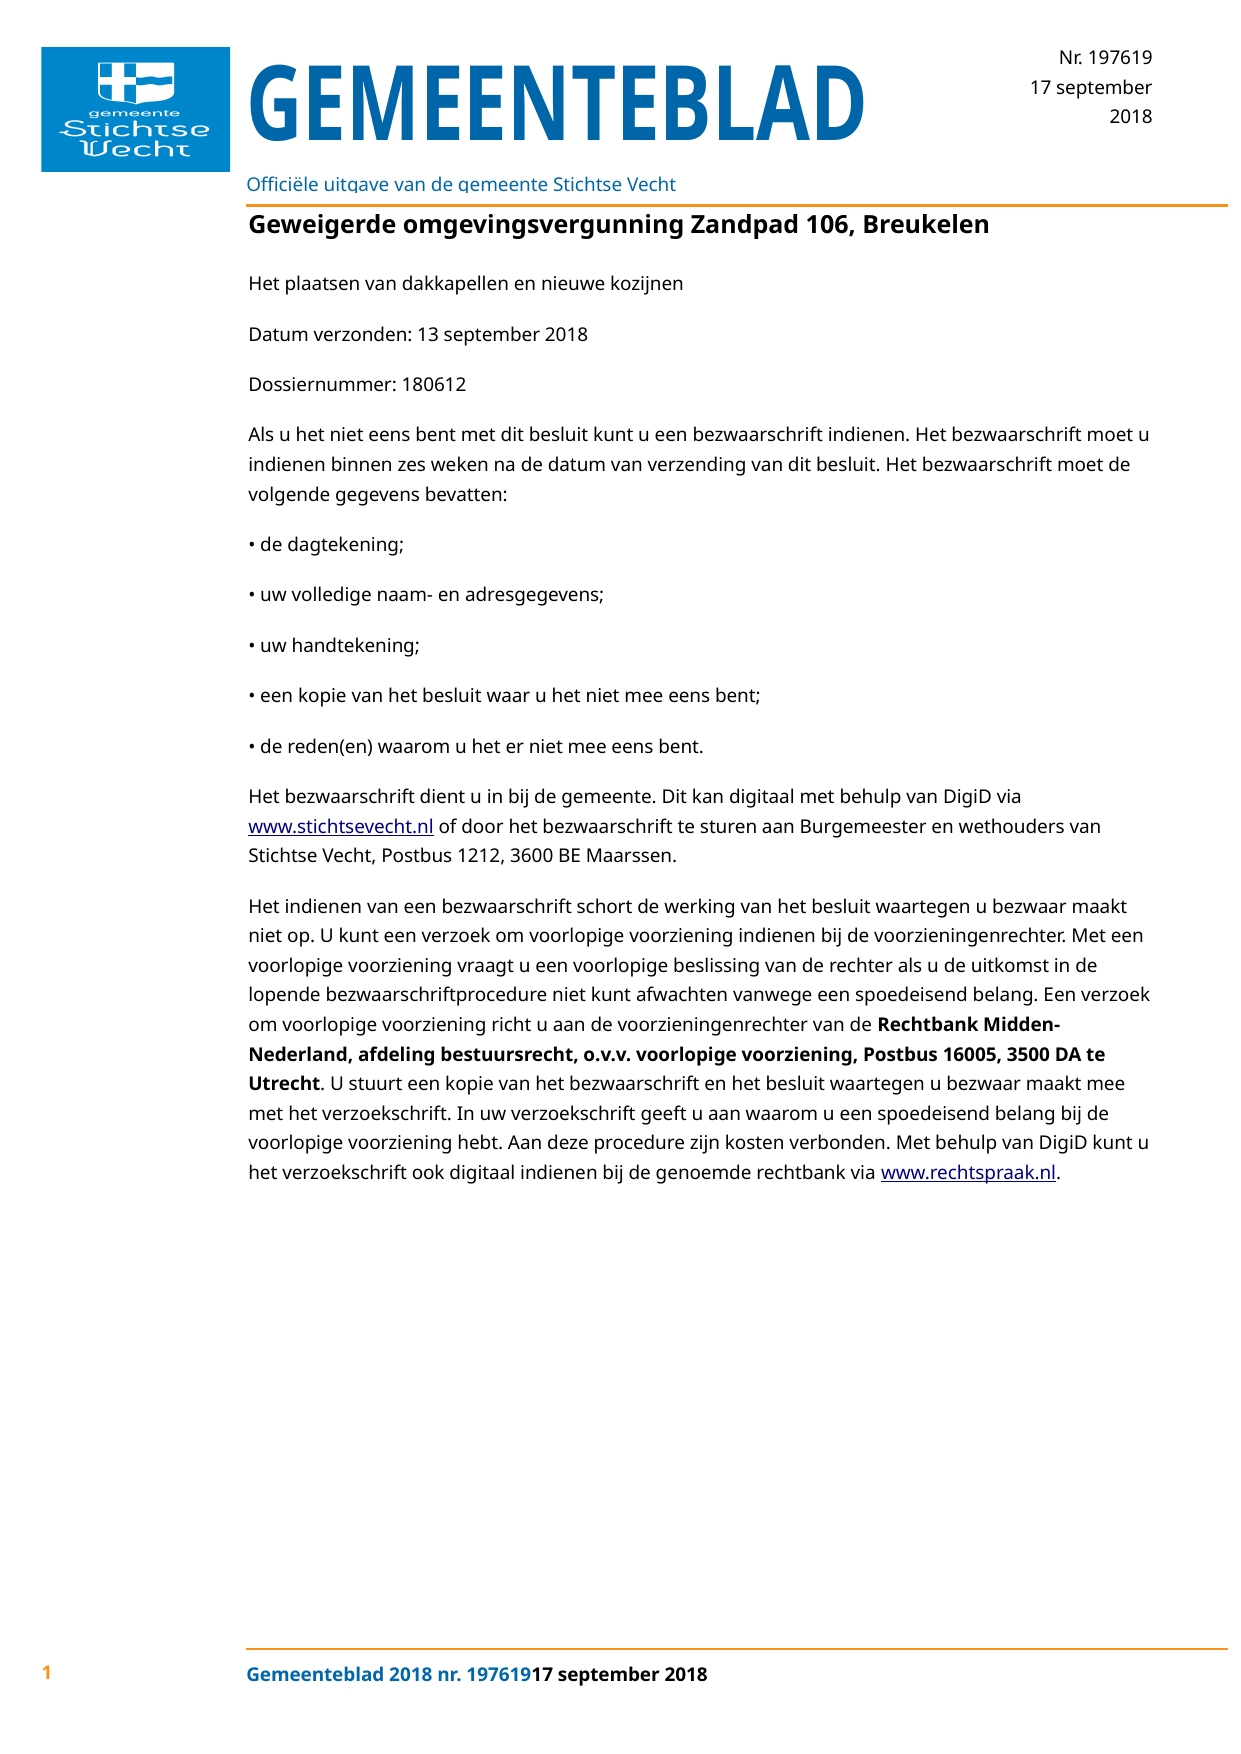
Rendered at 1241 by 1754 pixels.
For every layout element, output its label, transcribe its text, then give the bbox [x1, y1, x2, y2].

text Het indienen van een bezwaarschrift schort de werking van het besluit waartegen u bezwaar maakt niet op. U kunt een verzoek om voorlopige voorziening indienen bij de voorzieningenrechter. Met een voorlopige voorziening vraagt u een voorlopige beslissing van de rechter als u de uitkomst in de lopende bezwaarschriftprocedure niet kunt afwachten vanwege een spoedeisend belang. Een verzoek om voorlopige voorziening richt u aan de voorzieningenrechter van de Rechtbank Midden-Nederland, afdeling bestuursrecht, o.v.v. voorlopige voorziening, Postbus 16005, 3500 DA te Utrecht. U stuurt een kopie van het bezwaarschrift en het besluit waartegen u bezwaar maakt mee met het verzoekschrift. In uw verzoekschrift geeft u aan waarom u een spoedeisend belang bij de voorlopige voorziening hebt. Aan deze procedure zijn kosten verbonden. Met behulp van DigiD kunt u het verzoekschrift ook digitaal indienen bij de genoemde rechtbank via www.rechtspraak.nl. [248, 893, 1152, 1185]
picture [137, 63, 174, 103]
text Als u het niet eens bent met dit besluit kunt u een bezwaarschrift indienen. Het bezwaarschrift moet u indienen binnen zes weken na de datum van verzending van dit besluit. Het bezwaarschrift moet de volgende gegevens bevatten: [248, 422, 1152, 506]
text • uw volledige naam- en adresgegevens; [248, 582, 1152, 607]
text Het bezwaarschrift dient u in bij de gemeente. Dit kan digitaal met behulp van DigiD via www.stichtsevecht.nl of door het bezwaarschrift te sturen aan Burgemeester en wethouders van Stichtse Vecht, Postbus 1212, 3600 BE Maarssen. [248, 783, 1152, 868]
picture [99, 63, 135, 101]
text Geweigerde omgevingsvergunning Zandpad 106, Breukelen [248, 207, 1152, 241]
text • de dagtekening; [248, 531, 1152, 557]
text Het plaatsen van dakkapellen en nieuwe kozijnen [248, 270, 1152, 296]
text • een kopie van het besluit waar u het niet mee eens bent; [248, 682, 1152, 708]
text • de reden(en) waarom u het er niet mee eens bent. [248, 733, 1152, 758]
text Datum verzonden: 13 september 2018 [248, 321, 1152, 346]
text Dossiernummer: 180612 [248, 371, 1152, 397]
text • uw handtekening; [248, 632, 1152, 658]
